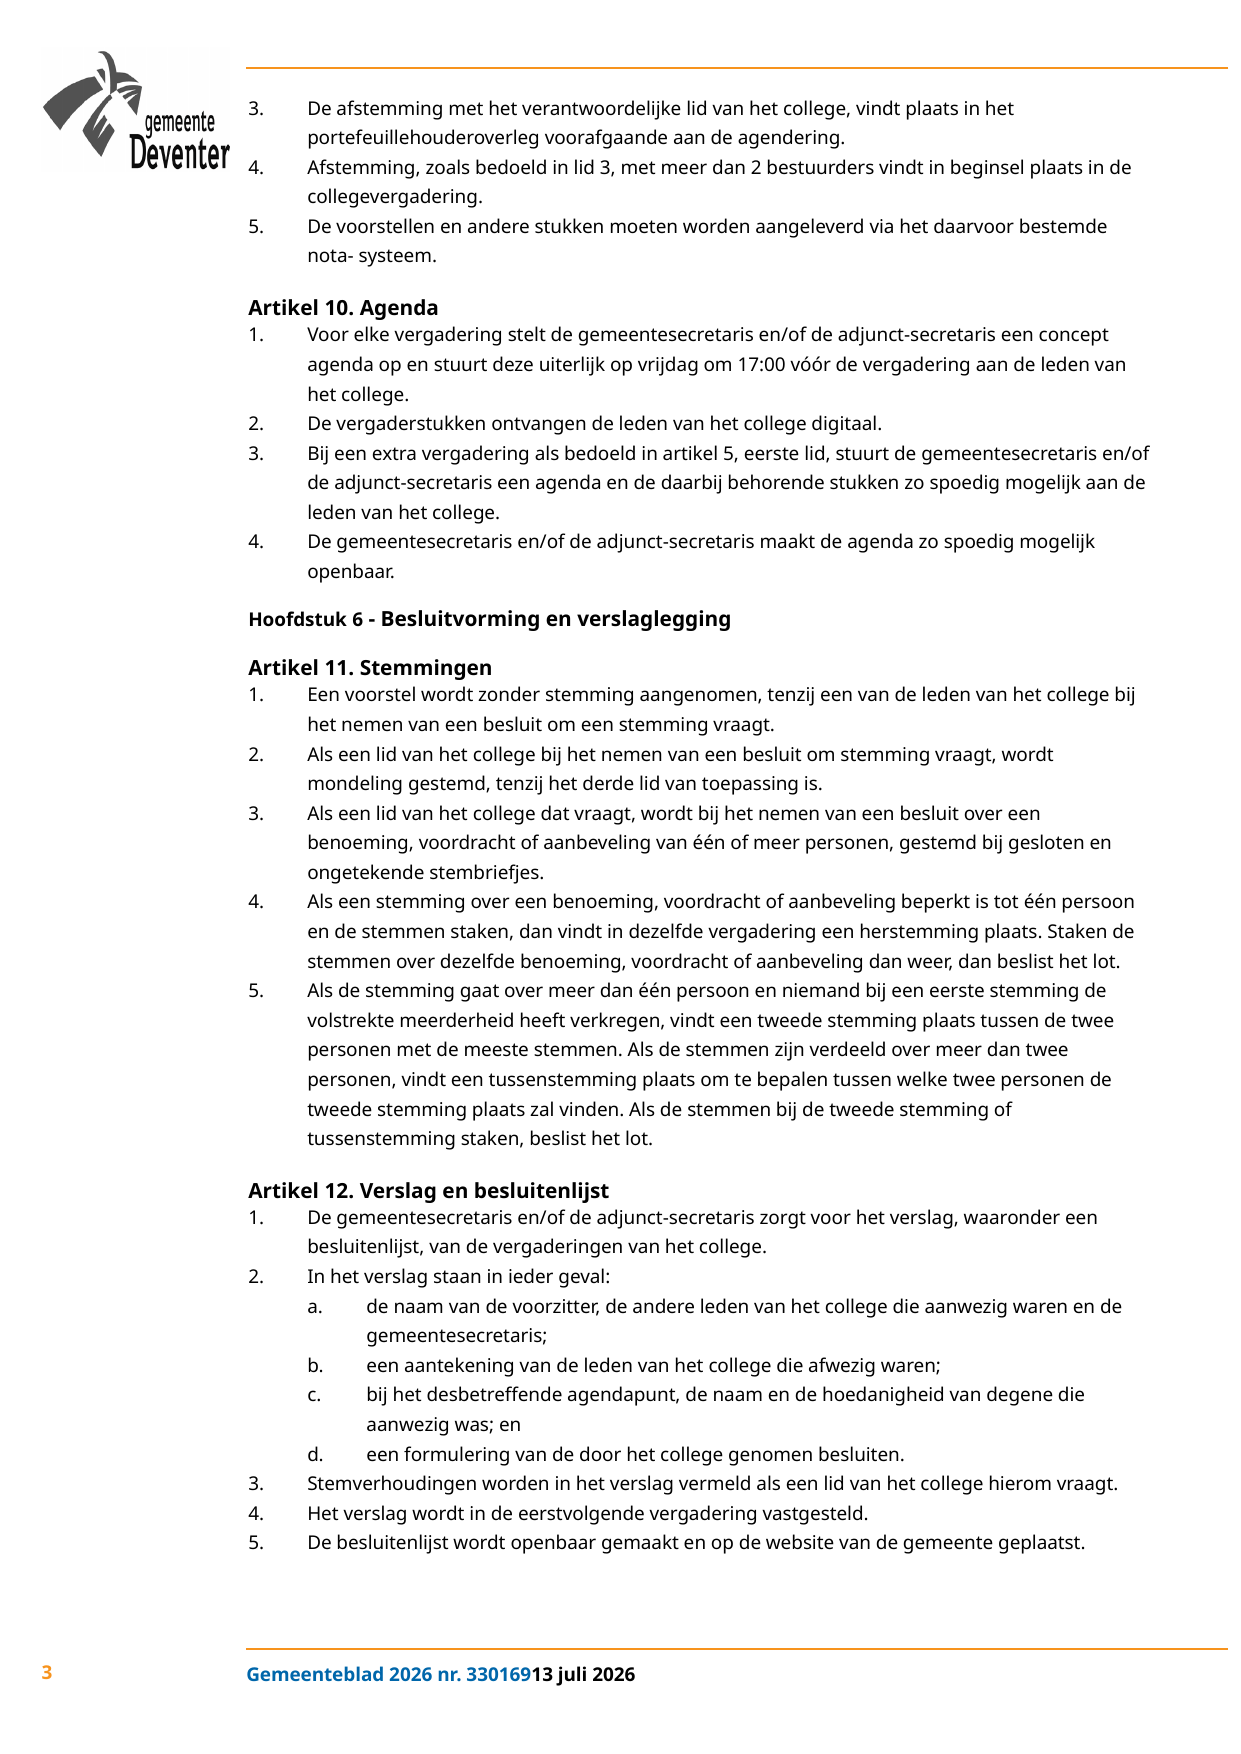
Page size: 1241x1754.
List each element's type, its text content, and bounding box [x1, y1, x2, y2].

list Stemverhoudingen worden in het verslag vermeld als een lid van het college hierom vraagt. [248, 1470, 1152, 1496]
list In het verslag staan in ieder geval: [248, 1263, 1152, 1289]
list een aantekening van de leden van het college die afwezig waren; [307, 1352, 1152, 1378]
list een formulering van de door het college genomen besluiten. [307, 1441, 1152, 1467]
list De afstemming met het verantwoordelijke lid van het college, vindt plaats in het portefeuillehouderoverleg voorafgaande aan de agendering. [248, 95, 1152, 150]
list Als een lid van het college dat vraagt, wordt bij het nemen van een besluit over een benoeming, voordracht of aanbeveling van één of meer personen, gestemd bij gesloten en ongetekende stembriefjes. [248, 800, 1152, 885]
list Afstemming, zoals bedoeld in lid 3, met meer dan 2 bestuurders vindt in beginsel plaats in de collegevergadering. [248, 154, 1152, 209]
list De gemeentesecretaris en/of de adjunct-secretaris maakt de agenda zo spoedig mogelijk openbaar. [248, 529, 1152, 584]
list Als een lid van het college bij het nemen van een besluit om stemming vraagt, wordt mondeling gestemd, tenzij het derde lid van toepassing is. [248, 741, 1152, 796]
list Bij een extra vergadering als bedoeld in artikel 5, eerste lid, stuurt de gemeentesecretaris en/of de adjunct-secretaris een agenda en de daarbij behorende stukken zo spoedig mogelijk aan de leden van het college. [248, 440, 1152, 525]
list Het verslag wordt in de eerstvolgende vergadering vastgesteld. [248, 1500, 1152, 1526]
list bij het desbetreffende agendapunt, de naam en de hoedanigheid van degene die aanwezig was; en [307, 1382, 1152, 1437]
list De gemeentesecretaris en/of de adjunct-secretaris zorgt voor het verslag, waaronder een besluitenlijst, van de vergaderingen van het college. [248, 1204, 1152, 1259]
list De voorstellen en andere stukken moeten worden aangeleverd via het daarvoor bestemde nota- systeem. [248, 213, 1152, 268]
text Artikel 10. Agenda [248, 293, 1152, 322]
list De besluitenlijst wordt openbaar gemaakt en op de website van de gemeente geplaatst. [248, 1529, 1152, 1555]
text Artikel 12. Verslag en besluitenlijst [248, 1176, 1152, 1204]
list De vergaderstukken ontvangen de leden van het college digitaal. [248, 410, 1152, 436]
picture [41, 47, 231, 172]
list de naam van de voorzitter, de andere leden van het college die aanwezig waren en de gemeentesecretaris; [307, 1293, 1152, 1348]
list Voor elke vergadering stelt de gemeentesecretaris en/of de adjunct-secretaris een concept agenda op en stuurt deze uiterlijk op vrijdag om 17:00 vóór de vergadering aan de leden van het college. [248, 322, 1152, 406]
text Artikel 11. Stemmingen [248, 653, 1152, 682]
list Als de stemming gaat over meer dan één persoon en niemand bij een eerste stemming de volstrekte meerderheid heeft verkregen, vindt een tweede stemming plaats tussen de twee personen met de meeste stemmen. Als de stemmen zijn verdeeld over meer dan twee personen, vindt een tussenstemming plaats om te bepalen tussen welke twee personen de tweede stemming plaats zal vinden. Als de stemmen bij de tweede stemming of tussenstemming staken, beslist het lot. [248, 977, 1152, 1151]
list Als een stemming over een benoeming, voordracht of aanbeveling beperkt is tot één persoon en de stemmen staken, dan vindt in dezelfde vergadering een herstemming plaats. Staken de stemmen over dezelfde benoeming, voordracht of aanbeveling dan weer, dan beslist het lot. [248, 889, 1152, 973]
list Een voorstel wordt zonder stemming aangenomen, tenzij een van de leden van het college bij het nemen van een besluit om een stemming vraagt. [248, 682, 1152, 737]
text Hoofdstuk 6 - Besluitvorming en verslaglegging [248, 604, 1152, 632]
